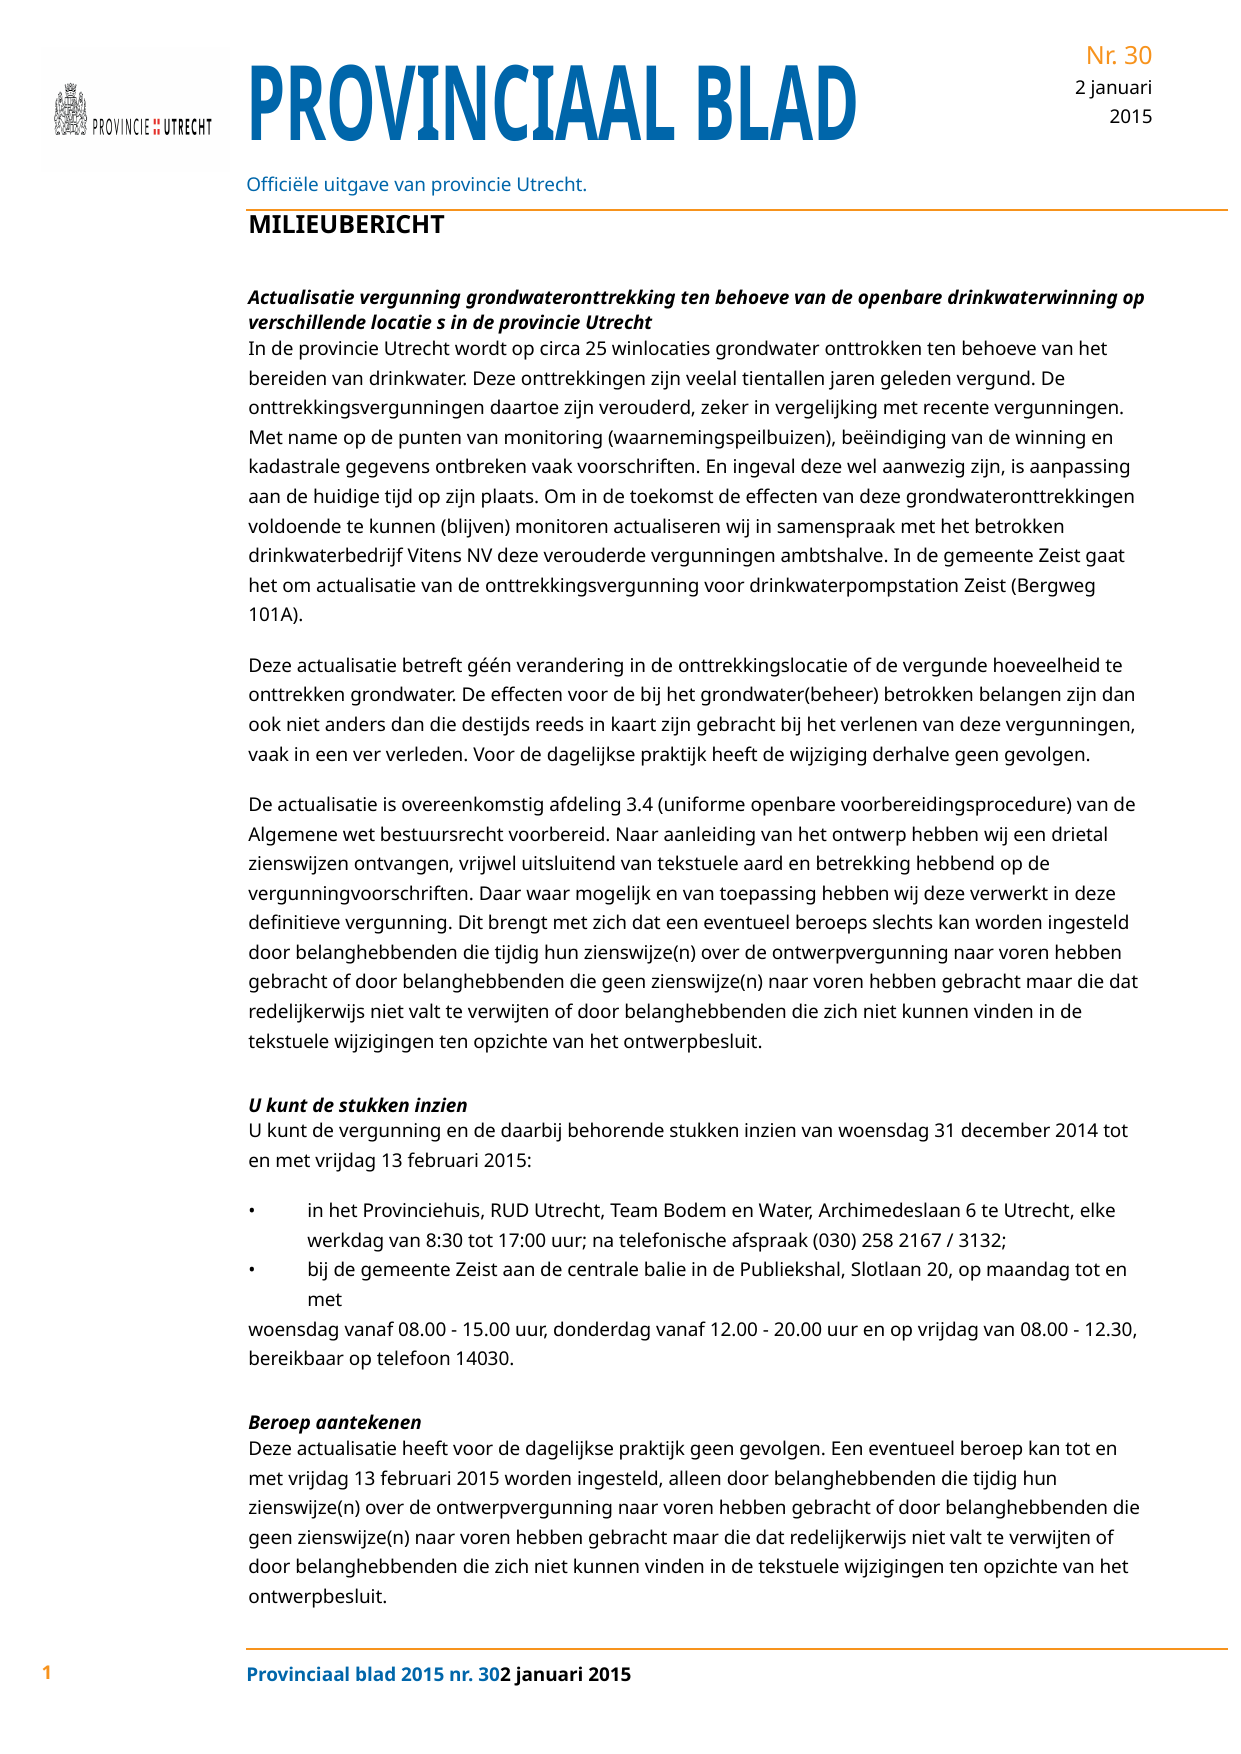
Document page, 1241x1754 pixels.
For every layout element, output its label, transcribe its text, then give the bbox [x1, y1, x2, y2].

text MILIEUBERICHT [248, 211, 1152, 241]
text De actualisatie is overeenkomstig afdeling 3.4 (uniforme openbare voorbereidingsprocedure) van de Algemene wet bestuursrecht voorbereid. Naar aanleiding van het ontwerp hebben wij een drietal zienswijzen ontvangen, vrijwel uitsluitend van tekstuele aard en betrekking hebbend op de vergunningvoorschriften. Daar waar mogelijk en van toepassing hebben wij deze verwerkt in deze definitieve vergunning. Dit brengt met zich dat een eventueel beroeps slechts kan worden ingesteld door belanghebbenden die tijdig hun zienswijze(n) over de ontwerpvergunning naar voren hebben gebracht of door belanghebbenden die geen zienswijze(n) naar voren hebben gebracht maar die dat redelijkerwijs niet valt te verwijten of door belanghebbenden die zich niet kunnen vinden in de tekstuele wijzigingen ten opzichte van het ontwerpbesluit. [248, 791, 1152, 1053]
text Beroep aantekenen [248, 1409, 1152, 1435]
text Deze actualisatie betreft géén verandering in de onttrekkingslocatie of de vergunde hoeveelheid te onttrekken grondwater. De effecten voor de bij het grondwater(beheer) betrokken belangen zijn dan ook niet anders dan die destijds reeds in kaart zijn gebracht bij het verlenen van deze vergunningen, vaak in een ver verleden. Voor de dagelijkse praktijk heeft de wijziging derhalve geen gevolgen. [248, 652, 1152, 766]
text Actualisatie vergunning grondwateronttrekking ten behoeve van de openbare drinkwaterwinning op verschillende locatie s in de provincie Utrecht [248, 284, 1152, 335]
text woensdag vanaf 08.00 - 15.00 uur, donderdag vanaf 12.00 - 20.00 uur en op vrijdag van 08.00 - 12.30, bereikbaar op telefoon 14030. [248, 1316, 1152, 1371]
text U kunt de vergunning en de daarbij behorende stukken inzien van woensdag 31 december 2014 tot en met vrijdag 13 februari 2015: [248, 1117, 1152, 1173]
list bij de gemeente Zeist aan de centrale balie in de Publiekshal, Slotlaan 20, op maandag tot en met [248, 1257, 1152, 1312]
list in het Provinciehuis, RUD Utrecht, Team Bodem en Water, Archimedeslaan 6 te Utrecht, elke werkdag van 8:30 tot 17:00 uur; na telefonische afspraak (030) 258 2167 / 3132; [248, 1197, 1152, 1253]
text Deze actualisatie heeft voor de dagelijkse praktijk geen gevolgen. Een eventueel beroep kan tot en met vrijdag 13 februari 2015 worden ingesteld, alleen door belanghebbenden die tijdig hun zienswijze(n) over de ontwerpvergunning naar voren hebben gebracht of door belanghebbenden die geen zienswijze(n) naar voren hebben gebracht maar die dat redelijkerwijs niet valt te verwijten of door belanghebbenden die zich niet kunnen vinden in de tekstuele wijzigingen ten opzichte van het ontwerpbesluit. [248, 1435, 1152, 1609]
picture [41, 47, 231, 172]
text U kunt de stukken inzien [248, 1092, 1152, 1117]
text In de provincie Utrecht wordt op circa 25 winlocaties grondwater onttrokken ten behoeve van het bereiden van drinkwater. Deze onttrekkingen zijn veelal tientallen jaren geleden vergund. De onttrekkingsvergunningen daartoe zijn verouderd, zeker in vergelijking met recente vergunningen. Met name op de punten van monitoring (waarnemingspeilbuizen), beëindiging van de winning en kadastrale gegevens ontbreken vaak voorschriften. En ingeval deze wel aanwezig zijn, is aanpassing aan de huidige tijd op zijn plaats. Om in de toekomst de effecten van deze grondwateronttrekkingen voldoende te kunnen (blijven) monitoren actualiseren wij in samenspraak met het betrokken drinkwaterbedrijf Vitens NV deze verouderde vergunningen ambtshalve. In de gemeente Zeist gaat het om actualisatie van de onttrekkingsvergunning voor drinkwaterpompstation Zeist (Bergweg 101A). [248, 335, 1152, 627]
